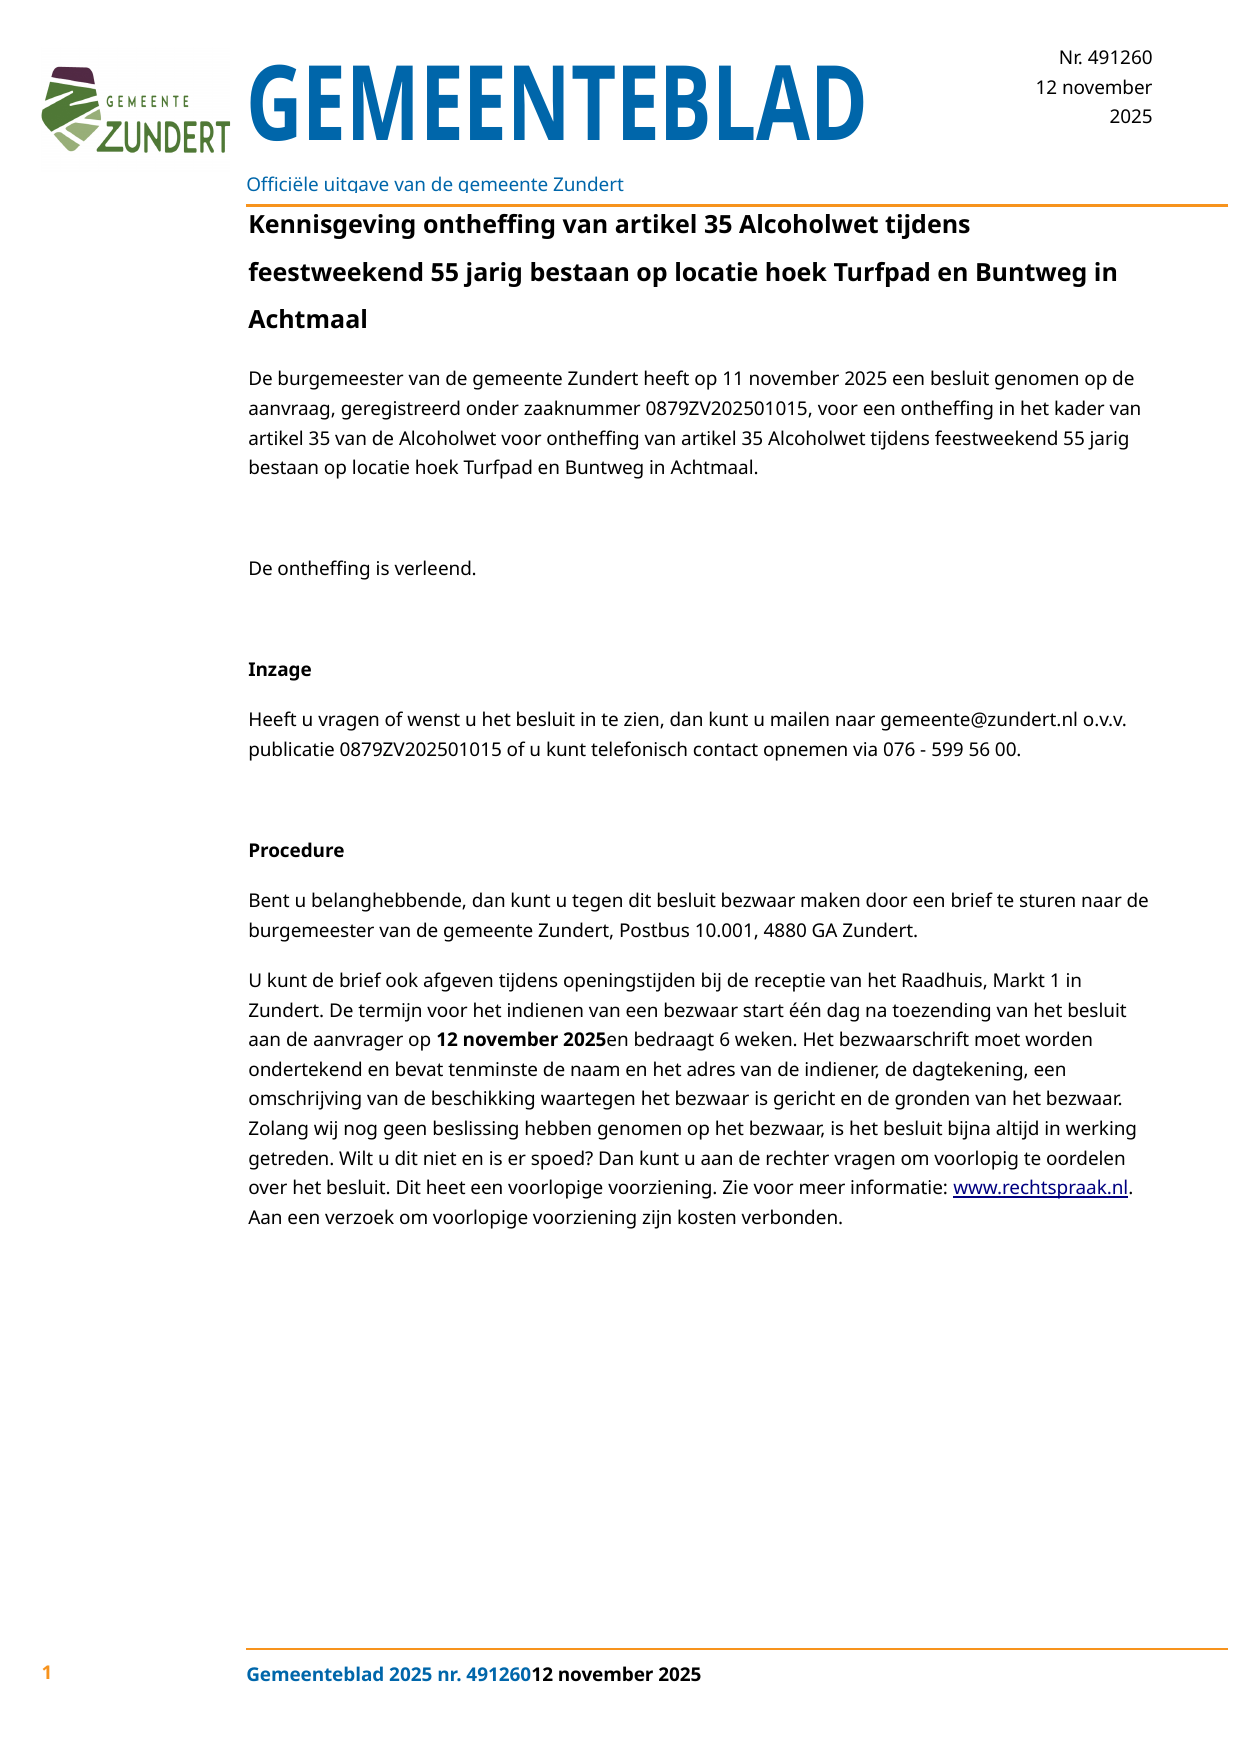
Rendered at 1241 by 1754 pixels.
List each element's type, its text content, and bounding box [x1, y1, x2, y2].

text Bent u belanghebbende, dan kunt u tegen dit besluit bezwaar maken door een brief te sturen naar de burgemeester van de gemeente Zundert, Postbus 10.001, 4880 GA Zundert. [248, 887, 1152, 942]
text U kunt de brief ook afgeven tijdens openingstijden bij de receptie van het Raadhuis, Markt 1 in Zundert. De termijn voor het indienen van een bezwaar start één dag na toezending van het besluit aan de aanvrager op 12 november 2025en bedraagt 6 weken. Het bezwaarschrift moet worden ondertekend en bevat tenminste de naam en het adres van de indiener, de dagtekening, een omschrijving van de beschikking waartegen het bezwaar is gericht en de gronden van het bezwaar. Zolang wij nog geen beslissing hebben genomen op het bezwaar, is het besluit bijna altijd in werking getreden. Wilt u dit niet en is er spoed? Dan kunt u aan de rechter vragen om voorlopig te oordelen over het besluit. Dit heet een voorlopige voorziening. Zie voor meer informatie: www.rechtspraak.nl. Aan een verzoek om voorlopige voorziening zijn kosten verbonden. [248, 967, 1152, 1229]
text Inzage [248, 656, 1152, 682]
text Procedure [248, 837, 1152, 862]
text Kennisgeving ontheffing van artikel 35 Alcoholwet tijdens feestweekend 55 jarig bestaan op locatie hoek Turfpad en Buntweg in Achtmaal [248, 207, 1152, 336]
text De burgemeester van de gemeente Zundert heeft op 11 november 2025 een besluit genomen op de aanvraag, geregistreerd onder zaaknummer 0879ZV202501015, voor een ontheffing in het kader van artikel 35 van de Alcoholwet voor ontheffing van artikel 35 Alcoholwet tijdens feestweekend 55 jarig bestaan op locatie hoek Turfpad en Buntweg in Achtmaal. [248, 366, 1152, 480]
text Heeft u vragen of wenst u het besluit in te zien, dan kunt u mailen naar gemeente@zundert.nl o.v.v. publicatie 0879ZV202501015 of u kunt telefonisch contact opnemen via 076 - 599 56 00. [248, 706, 1152, 762]
text De ontheffing is verleend. [248, 555, 1152, 581]
picture [41, 47, 231, 172]
